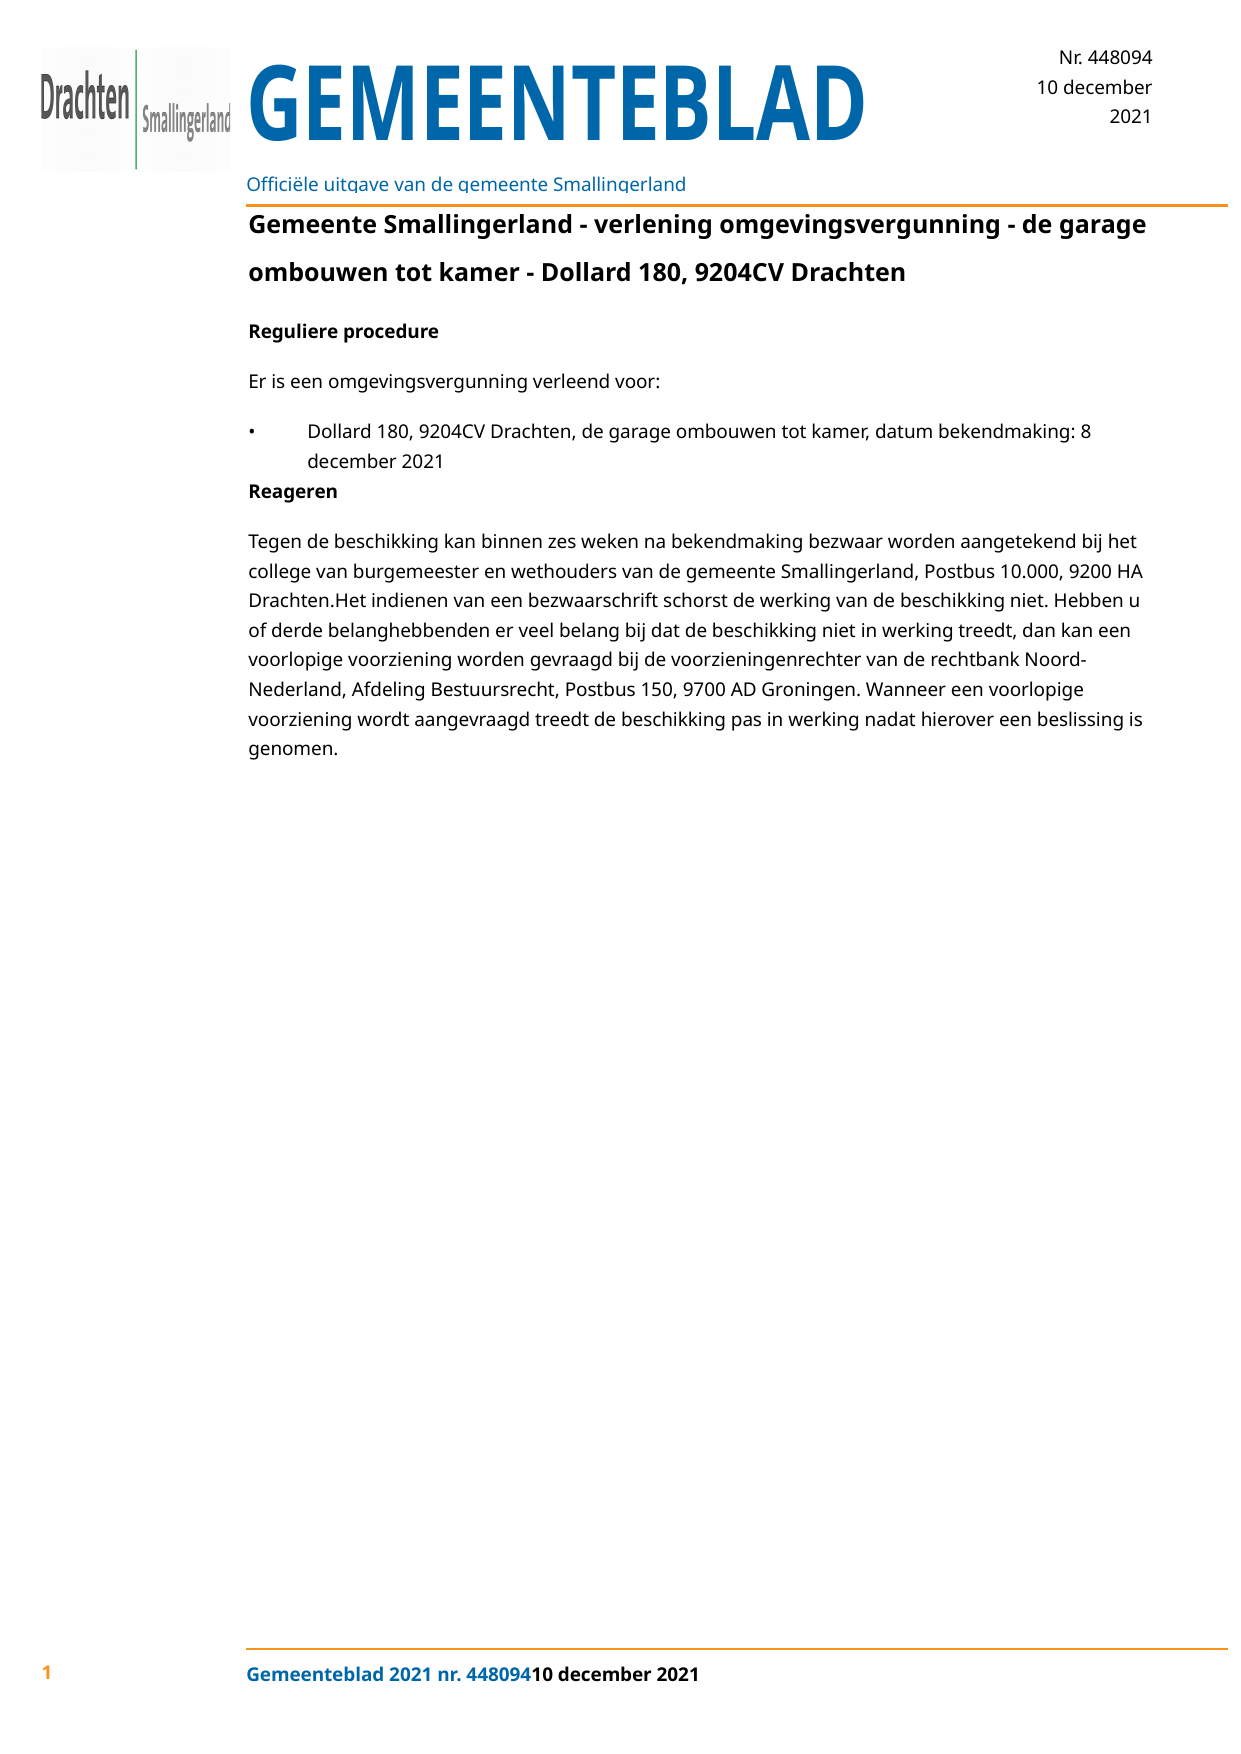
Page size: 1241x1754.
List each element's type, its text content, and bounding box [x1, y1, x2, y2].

text Reguliere procedure [248, 318, 1152, 344]
text Tegen de beschikking kan binnen zes weken na bekendmaking bezwaar worden aangetekend bij het college van burgemeester en wethouders van de gemeente Smallingerland, Postbus 10.000, 9200 HA Drachten.Het indienen van een bezwaarschrift schorst de werking van de beschikking niet. Hebben u of derde belanghebbenden er veel belang bij dat de beschikking niet in werking treedt, dan kan een voorlopige voorziening worden gevraagd bij de voorzieningenrechter van de rechtbank Noord-Nederland, Afdeling Bestuursrecht, Postbus 150, 9700 AD Groningen. Wanneer een voorlopige voorziening wordt aangevraagd treedt de beschikking pas in werking nadat hierover een beslissing is genomen. [248, 528, 1152, 761]
text Gemeente Smallingerland - verlening omgevingsvergunning - de garage ombouwen tot kamer - Dollard 180, 9204CV Drachten [248, 207, 1152, 288]
list Dollard 180, 9204CV Drachten, de garage ombouwen tot kamer, datum bekendmaking: 8 december 2021 [248, 419, 1152, 474]
text Er is een omgevingsvergunning verleend voor: [248, 368, 1152, 394]
text Reageren [248, 478, 1152, 504]
picture [41, 47, 231, 172]
